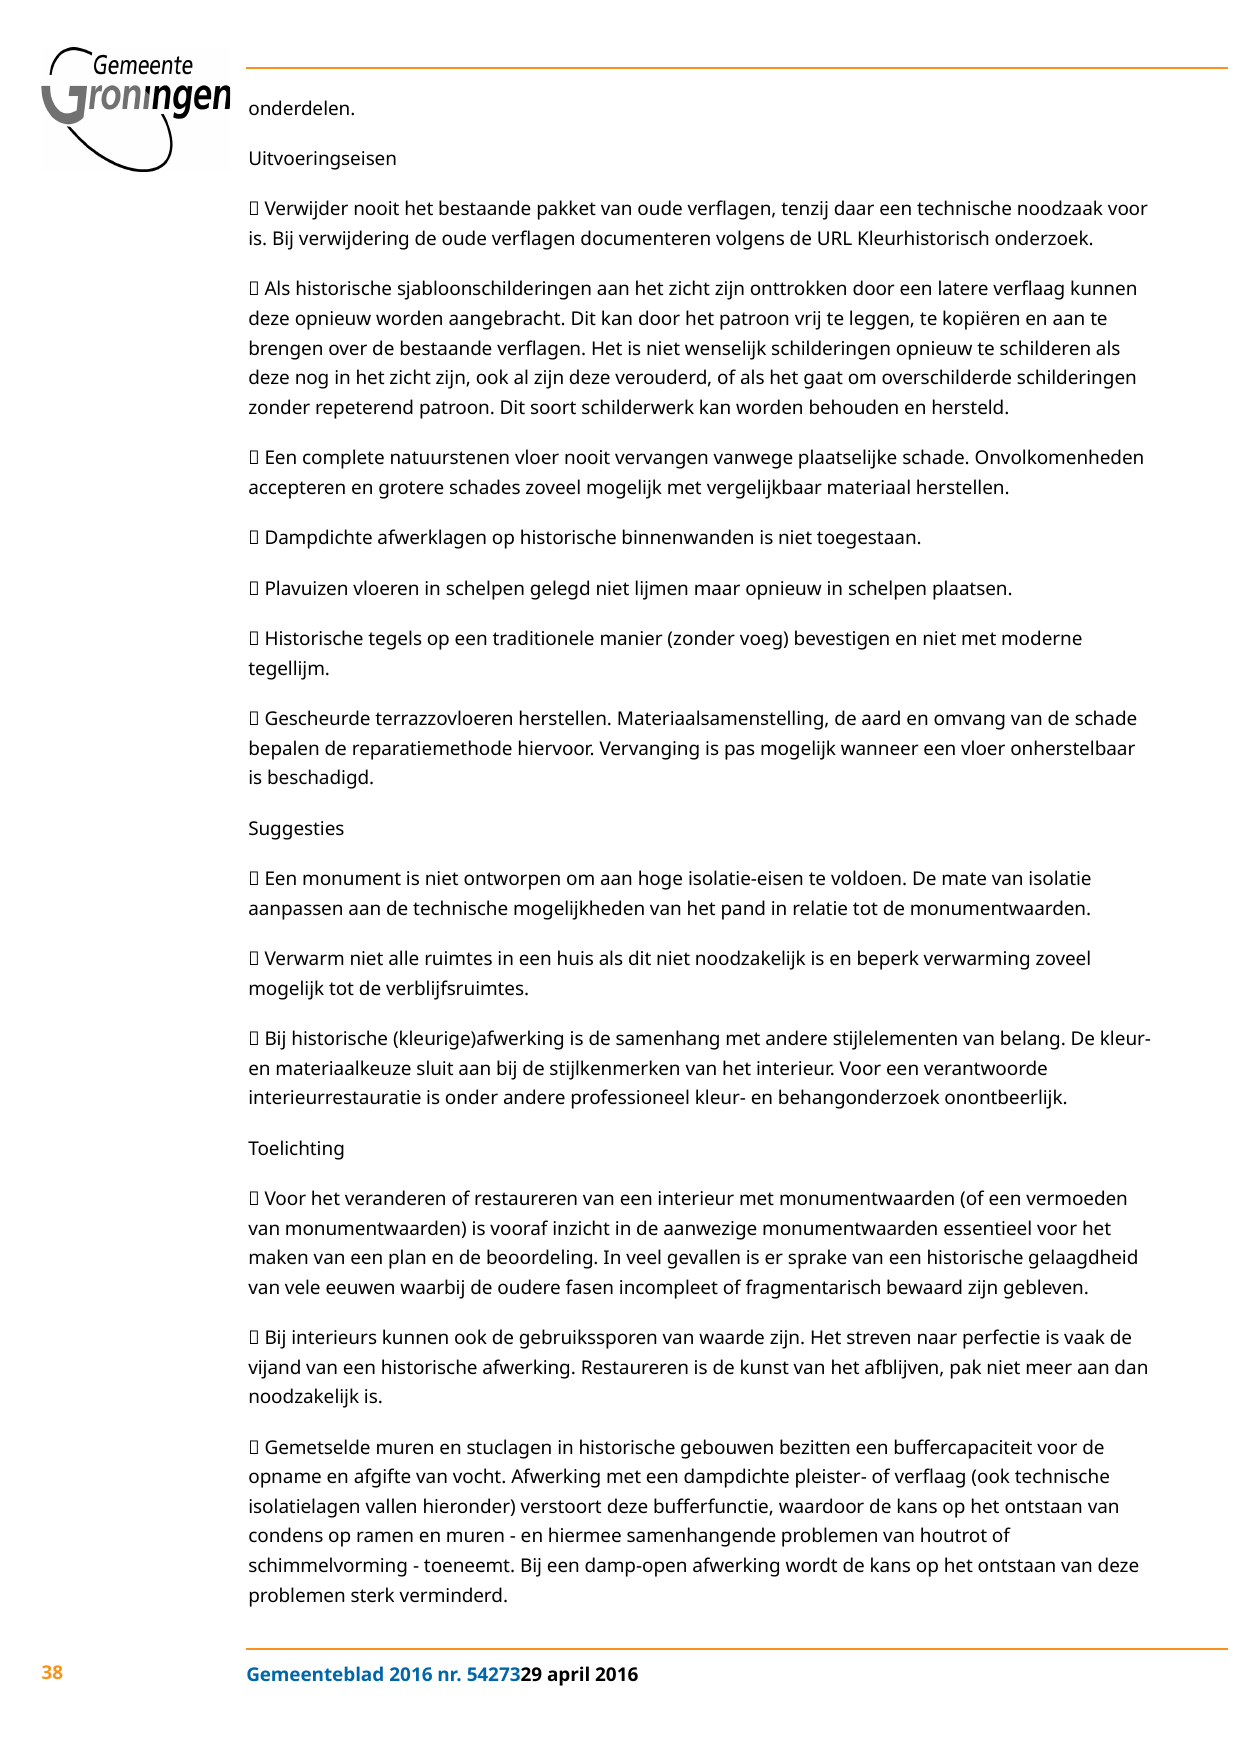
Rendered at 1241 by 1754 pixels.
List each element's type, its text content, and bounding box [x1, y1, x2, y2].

text  Bij interieurs kunnen ook de gebruikssporen van waarde zijn. Het streven naar perfectie is vaak de vijand van een historische afwerking. Restaureren is de kunst van het afblijven, pak niet meer aan dan noodzakelijk is. [248, 1324, 1152, 1409]
text  Historische tegels op een traditionele manier (zonder voeg) bevestigen en niet met moderne tegellijm. [248, 625, 1152, 681]
text  Gemetselde muren en stuclagen in historische gebouwen bezitten een buffercapaciteit voor de opname en afgifte van vocht. Afwerking met een dampdichte pleister- of verflaag (ook technische isolatielagen vallen hieronder) verstoort deze bufferfunctie, waardoor de kans op het ontstaan van condens op ramen en muren - en hiermee samenhangende problemen van houtrot of schimmelvorming - toeneemt. Bij een damp-open afwerking wordt de kans op het ontstaan van deze problemen sterk verminderd. [248, 1434, 1152, 1608]
text Toelichting [248, 1135, 1152, 1161]
text  Plavuizen vloeren in schelpen gelegd niet lijmen maar opnieuw in schelpen plaatsen. [248, 575, 1152, 601]
text  Een monument is niet ontworpen om aan hoge isolatie-eisen te voldoen. De mate van isolatie aanpassen aan de technische mogelijkheden van het pand in relatie tot de monumentwaarden. [248, 865, 1152, 921]
text  Dampdichte afwerklagen op historische binnenwanden is niet toegestaan. [248, 524, 1152, 550]
text onderdelen. [248, 95, 1152, 121]
picture [41, 47, 231, 172]
text Uitvoeringseisen [248, 145, 1152, 171]
text  Voor het veranderen of restaureren van een interieur met monumentwaarden (of een vermoeden van monumentwaarden) is vooraf inzicht in de aanwezige monumentwaarden essentieel voor het maken van een plan en de beoordeling. In veel gevallen is er sprake van een historische gelaagdheid van vele eeuwen waarbij de oudere fasen incompleet of fragmentarisch bewaard zijn gebleven. [248, 1185, 1152, 1300]
text  Verwijder nooit het bestaande pakket van oude verflagen, tenzij daar een technische noodzaak voor is. Bij verwijdering de oude verflagen documenteren volgens de URL Kleurhistorisch onderzoek. [248, 196, 1152, 251]
text  Verwarm niet alle ruimtes in een huis als dit niet noodzakelijk is en beperk verwarming zoveel mogelijk tot de verblijfsruimtes. [248, 945, 1152, 1001]
text  Een complete natuurstenen vloer nooit vervangen vanwege plaatselijke schade. Onvolkomenheden accepteren en grotere schades zoveel mogelijk met vergelijkbaar materiaal herstellen. [248, 444, 1152, 500]
text  Als historische sjabloonschilderingen aan het zicht zijn onttrokken door een latere verflaag kunnen deze opnieuw worden aangebracht. Dit kan door het patroon vrij te leggen, te kopiëren en aan te brengen over de bestaande verflagen. Het is niet wenselijk schilderingen opnieuw te schilderen als deze nog in het zicht zijn, ook al zijn deze verouderd, of als het gaat om overschilderde schilderingen zonder repeterend patroon. Dit soort schilderwerk kan worden behouden en hersteld. [248, 276, 1152, 420]
text Suggesties [248, 815, 1152, 841]
text  Gescheurde terrazzovloeren herstellen. Materiaalsamenstelling, de aard en omvang van de schade bepalen de reparatiemethode hiervoor. Vervanging is pas mogelijk wanneer een vloer onherstelbaar is beschadigd. [248, 705, 1152, 790]
text  Bij historische (kleurige)afwerking is de samenhang met andere stijlelementen van belang. De kleur- en materiaalkeuze sluit aan bij de stijlkenmerken van het interieur. Voor een verantwoorde interieurrestauratie is onder andere professioneel kleur- en behangonderzoek onontbeerlijk. [248, 1025, 1152, 1110]
